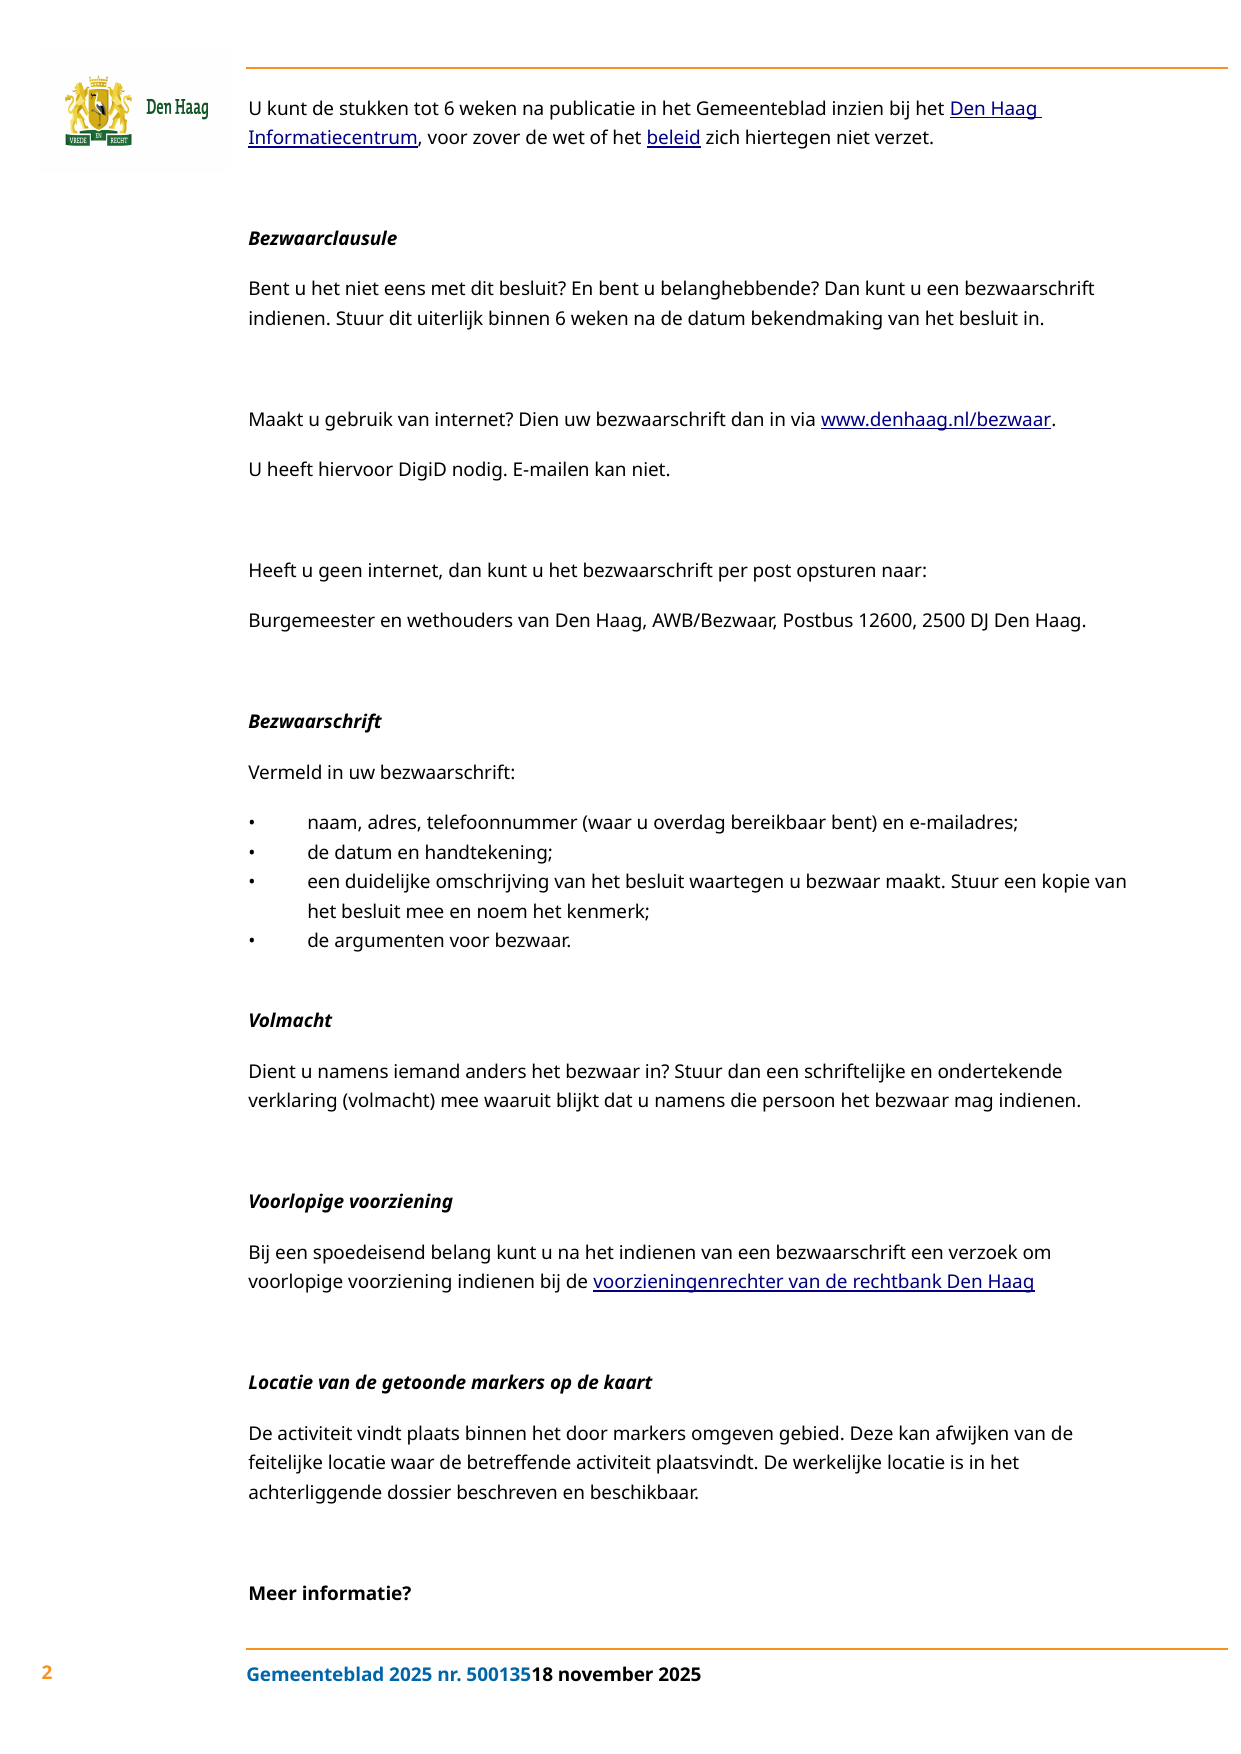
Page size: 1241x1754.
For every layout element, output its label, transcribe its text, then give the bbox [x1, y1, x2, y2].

text Volmacht [248, 1008, 1152, 1033]
text Bent u het niet eens met dit besluit? En bent u belanghebbende? Dan kunt u een bezwaarschrift indienen. Stuur dit uiterlijk binnen 6 weken na de datum bekendmaking van het besluit in. [248, 276, 1152, 331]
text Meer informatie? [248, 1580, 1152, 1606]
text U heeft hiervoor DigiD nodig. E-mailen kan niet. [248, 456, 1152, 482]
text Bezwaarschrift [248, 708, 1152, 734]
text Burgemeester en wethouders van Den Haag, AWB/Bezwaar, Postbus 12600, 2500 DJ Den Haag. [248, 608, 1152, 633]
picture [41, 47, 231, 172]
text Maakt u gebruik van internet? Dien uw bezwaarschrift dan in via www.denhaag.nl/bezwaar. [248, 406, 1152, 432]
text Vermeld in uw bezwaarschrift: [248, 759, 1152, 785]
list een duidelijke omschrijving van het besluit waartegen u bezwaar maakt. Stuur een kopie van het besluit mee en noem het kenmerk; [248, 868, 1152, 924]
list de datum en handtekening; [248, 839, 1152, 865]
text Bij een spoedeisend belang kunt u na het indienen van een bezwaarschrift een verzoek om voorlopige voorziening indienen bij de voorzieningenrechter van de rechtbank Den Haag [248, 1239, 1152, 1294]
text De activiteit vindt plaats binnen het door markers omgeven gebied. Deze kan afwijken van de feitelijke locatie waar de betreffende activiteit plaatsvindt. De werkelijke locatie is in het achterliggende dossier beschreven en beschikbaar. [248, 1420, 1152, 1505]
list naam, adres, telefoonnummer (waar u overdag bereikbaar bent) en e-mailadres; [248, 809, 1152, 835]
text Locatie van de getoonde markers op de kaart [248, 1369, 1152, 1395]
text Bezwaarclausule [248, 225, 1152, 251]
text Heeft u geen internet, dan kunt u het bezwaarschrift per post opsturen naar: [248, 557, 1152, 583]
text Dient u namens iemand anders het bezwaar in? Stuur dan een schriftelijke en ondertekende verklaring (volmacht) mee waaruit blijkt dat u namens die persoon het bezwaar mag indienen. [248, 1058, 1152, 1113]
list de argumenten voor bezwaar. [248, 928, 1152, 953]
text U kunt de stukken tot 6 weken na publicatie in het Gemeenteblad inzien bij het Den Haag Informatiecentrum, voor zover de wet of het beleid zich hiertegen niet verzet. [248, 95, 1152, 150]
text Voorlopige voorziening [248, 1188, 1152, 1214]
